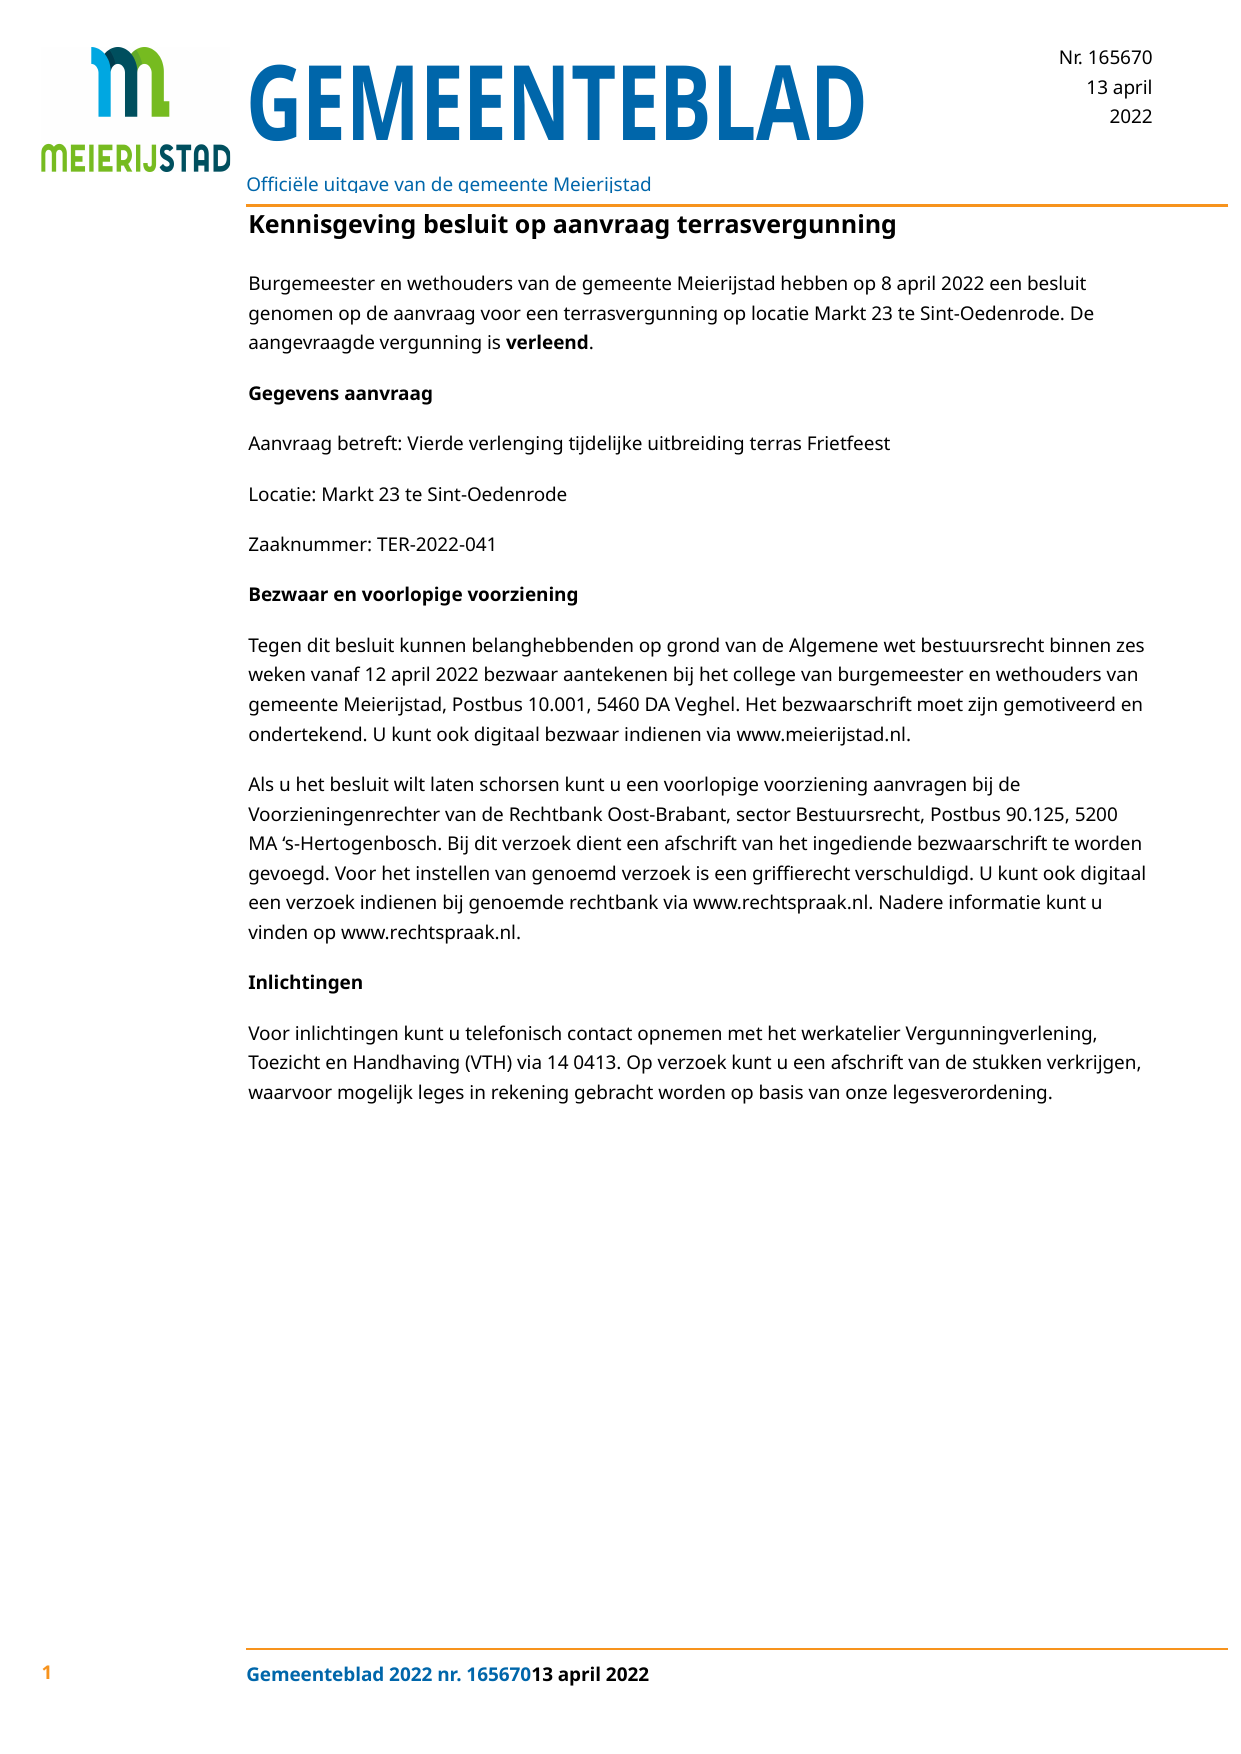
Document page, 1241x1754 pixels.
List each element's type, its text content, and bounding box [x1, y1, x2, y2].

text Locatie: Markt 23 te Sint-Oedenrode [248, 481, 1152, 506]
picture [41, 47, 231, 172]
text Zaaknummer: TER-2022-041 [248, 531, 1152, 557]
text Kennisgeving besluit op aanvraag terrasvergunning [248, 207, 1152, 241]
text Inlichtingen [248, 969, 1152, 995]
text Bezwaar en voorlopige voorziening [248, 582, 1152, 607]
text Aanvraag betreft: Vierde verlenging tijdelijke uitbreiding terras Frietfeest [248, 430, 1152, 456]
text Als u het besluit wilt laten schorsen kunt u een voorlopige voorziening aanvragen bij de Voorzieningenrechter van de Rechtbank Oost-Brabant, sector Bestuursrecht, Postbus 90.125, 5200 MA ‘s-Hertogenbosch. Bij dit verzoek dient een afschrift van het ingediende bezwaarschrift te worden gevoegd. Voor het instellen van genoemd verzoek is een griffierecht verschuldigd. U kunt ook digitaal een verzoek indienen bij genoemde rechtbank via www.rechtspraak.nl. Nadere informatie kunt u vinden op www.rechtspraak.nl. [248, 771, 1152, 945]
text Voor inlichtingen kunt u telefonisch contact opnemen met het werkatelier Vergunningverlening, Toezicht en Handhaving (VTH) via 14 0413. Op verzoek kunt u een afschrift van de stukken verkrijgen, waarvoor mogelijk leges in rekening gebracht worden op basis van onze legesverordening. [248, 1020, 1152, 1105]
text Tegen dit besluit kunnen belanghebbenden op grond van de Algemene wet bestuursrecht binnen zes weken vanaf 12 april 2022 bezwaar aantekenen bij het college van burgemeester en wethouders van gemeente Meierijstad, Postbus 10.001, 5460 DA Veghel. Het bezwaarschrift moet zijn gemotiveerd en ondertekend. U kunt ook digitaal bezwaar indienen via www.meierijstad.nl. [248, 632, 1152, 746]
text Gegevens aanvraag [248, 380, 1152, 406]
text Burgemeester en wethouders van de gemeente Meierijstad hebben op 8 april 2022 een besluit genomen op de aanvraag voor een terrasvergunning op locatie Markt 23 te Sint-Oedenrode. De aangevraagde vergunning is verleend. [248, 270, 1152, 355]
